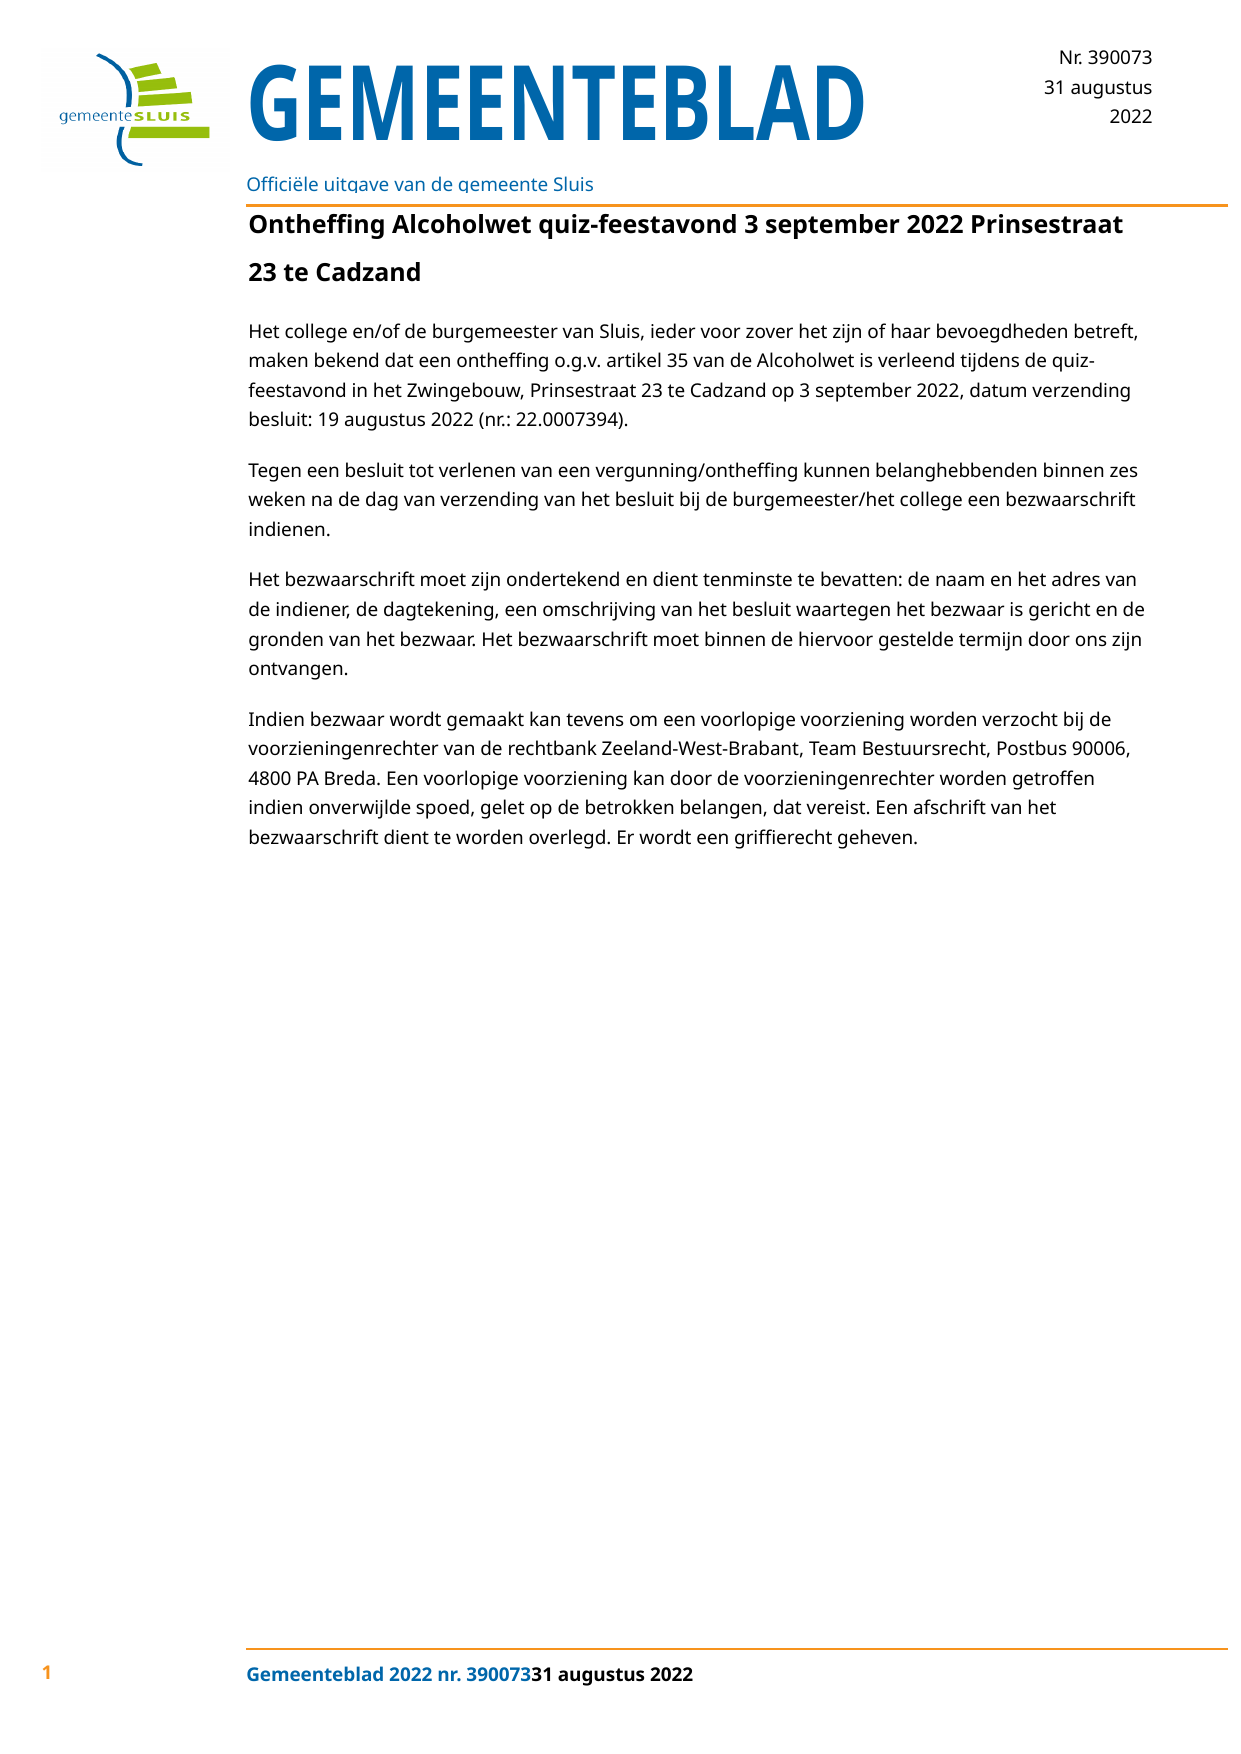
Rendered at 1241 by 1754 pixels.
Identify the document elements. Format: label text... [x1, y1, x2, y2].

text Ontheffing Alcoholwet quiz-feestavond 3 september 2022 Prinsestraat 23 te Cadzand [248, 207, 1152, 288]
text Tegen een besluit tot verlenen van een vergunning/ontheffing kunnen belanghebbenden binnen zes weken na de dag van verzending van het besluit bij de burgemeester/het college een bezwaarschrift indienen. [248, 457, 1152, 542]
text Het bezwaarschrift moet zijn ondertekend en dient tenminste te bevatten: de naam en het adres van de indiener, de dagtekening, een omschrijving van het besluit waartegen het bezwaar is gericht en de gronden van het bezwaar. Het bezwaarschrift moet binnen de hiervoor gestelde termijn door ons zijn ontvangen. [248, 567, 1152, 681]
picture [41, 47, 231, 172]
text Het college en/of de burgemeester van Sluis, ieder voor zover het zijn of haar bevoegdheden betreft, maken bekend dat een ontheffing o.g.v. artikel 35 van de Alcoholwet is verleend tijdens de quiz-feestavond in het Zwingebouw, Prinsestraat 23 te Cadzand op 3 september 2022, datum verzending besluit: 19 augustus 2022 (nr.: 22.0007394). [248, 318, 1152, 432]
text Indien bezwaar wordt gemaakt kan tevens om een voorlopige voorziening worden verzocht bij de voorzieningenrechter van de rechtbank Zeeland-West-Brabant, Team Bestuursrecht, Postbus 90006, 4800 PA Breda. Een voorlopige voorziening kan door de voorzieningenrechter worden getroffen indien onverwijlde spoed, gelet op de betrokken belangen, dat vereist. Een afschrift van het bezwaarschrift dient te worden overlegd. Er wordt een griffierecht geheven. [248, 706, 1152, 850]
